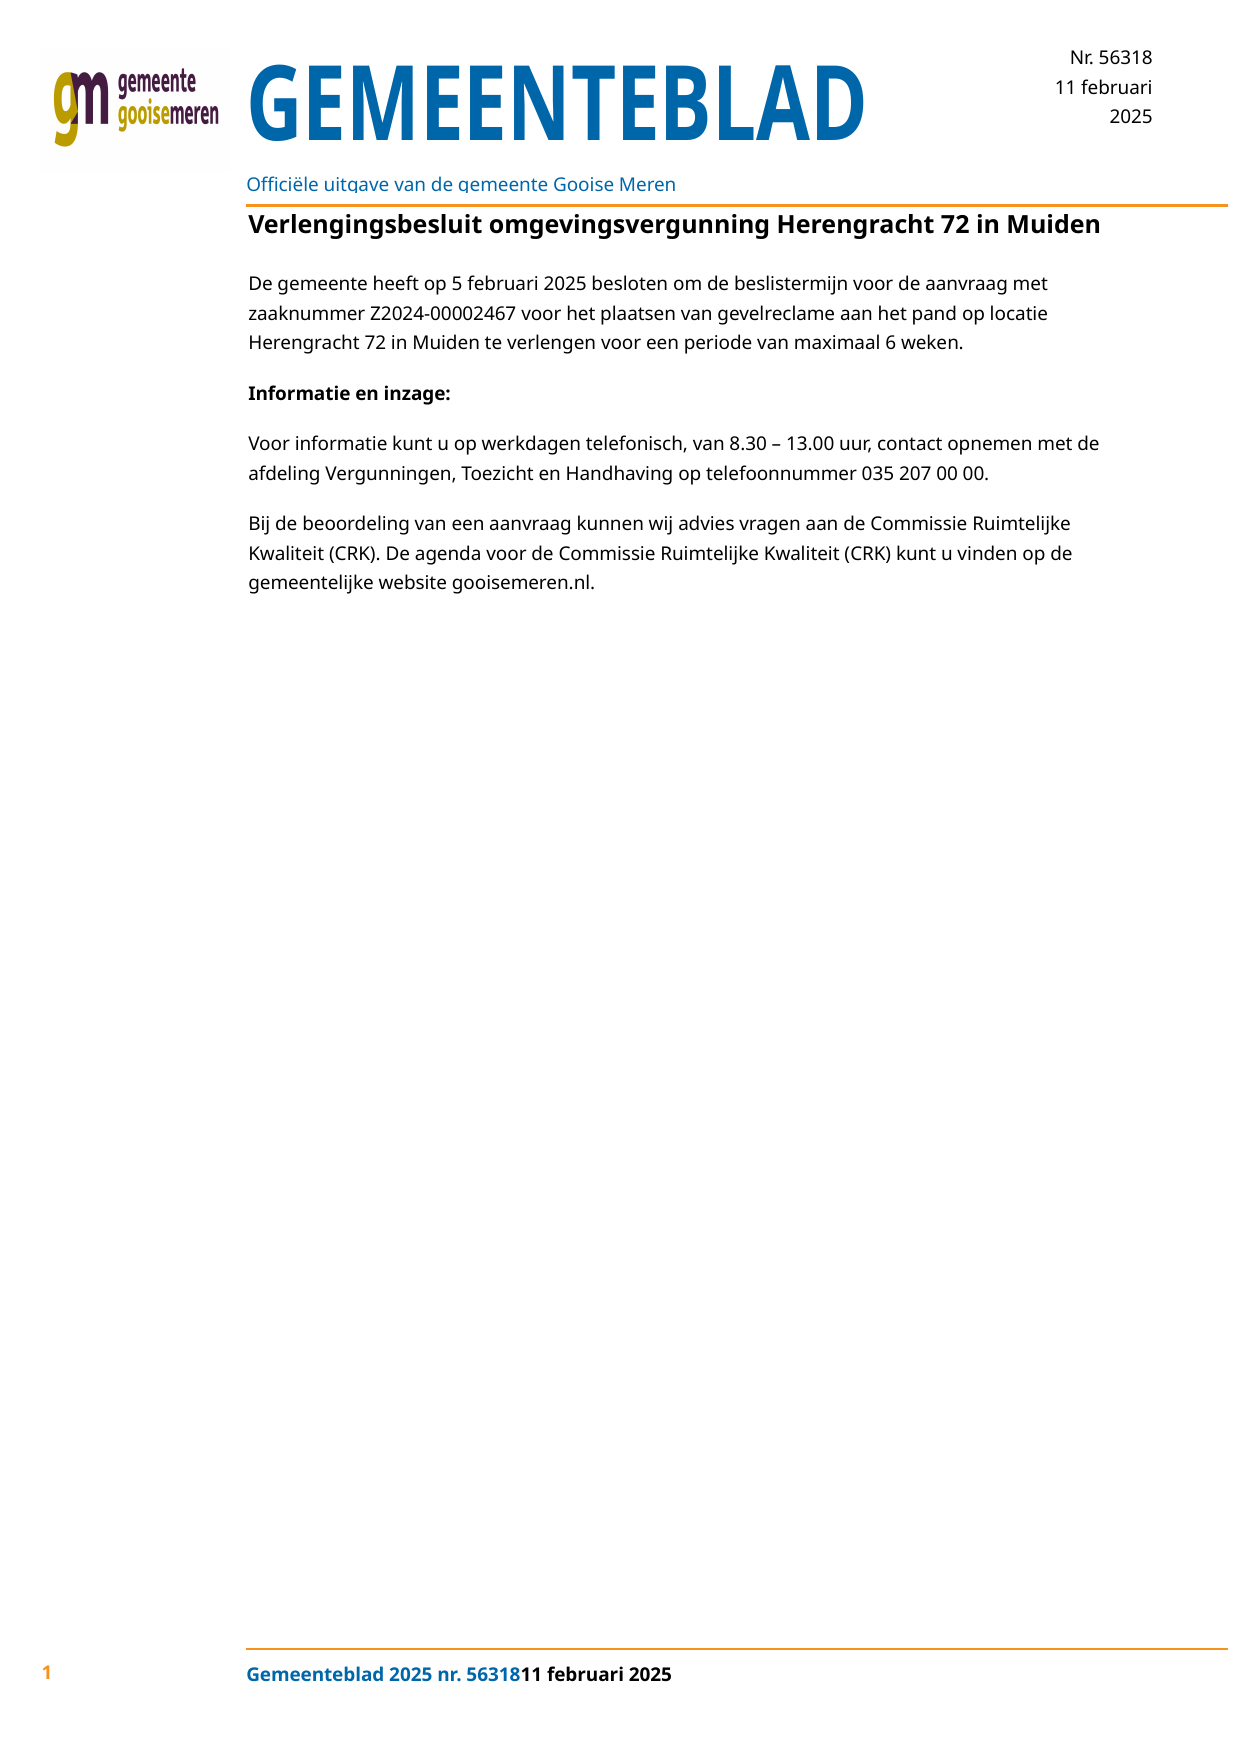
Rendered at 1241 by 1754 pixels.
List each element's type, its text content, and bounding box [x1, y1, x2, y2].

text Verlengingsbesluit omgevingsvergunning Herengracht 72 in Muiden [248, 207, 1152, 241]
text Voor informatie kunt u op werkdagen telefonisch, van 8.30 – 13.00 uur, contact opnemen met de afdeling Vergunningen, Toezicht en Handhaving op telefoonnummer 035 207 00 00. [248, 430, 1152, 486]
picture [41, 47, 231, 172]
text Bij de beoordeling van een aanvraag kunnen wij advies vragen aan de Commissie Ruimtelijke Kwaliteit (CRK). De agenda voor de Commissie Ruimtelijke Kwaliteit (CRK) kunt u vinden op de gemeentelijke website gooisemeren.nl. [248, 510, 1152, 595]
text De gemeente heeft op 5 februari 2025 besloten om de beslistermijn voor de aanvraag met zaaknummer Z2024-00002467 voor het plaatsen van gevelreclame aan het pand op locatie Herengracht 72 in Muiden te verlengen voor een periode van maximaal 6 weken. [248, 270, 1152, 355]
text Informatie en inzage: [248, 380, 1152, 406]
